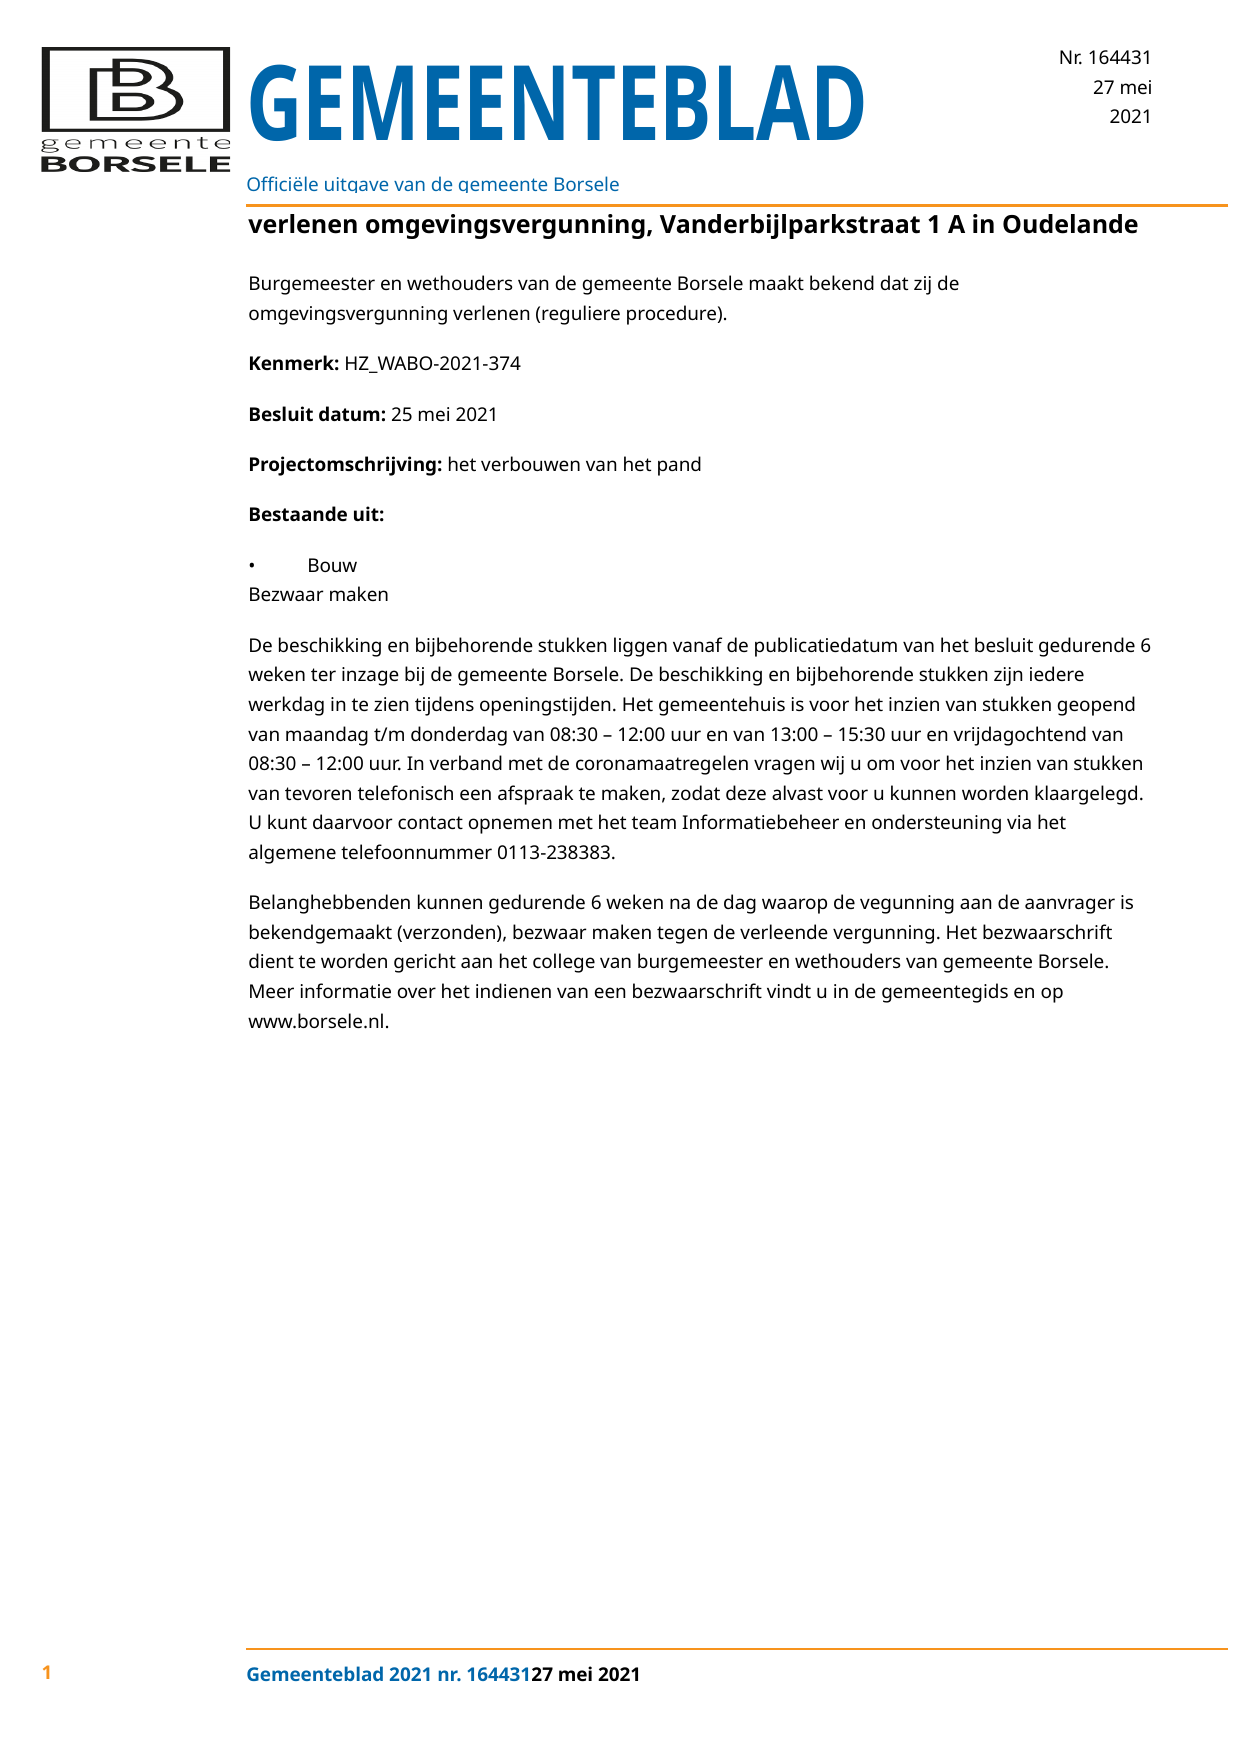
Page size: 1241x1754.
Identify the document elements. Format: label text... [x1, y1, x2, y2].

text Projectomschrijving: het verbouwen van het pand [248, 451, 1152, 477]
text Burgemeester en wethouders van de gemeente Borsele maakt bekend dat zij de omgevingsvergunning verlenen (reguliere procedure). [248, 270, 1152, 326]
text Kenmerk: HZ_WABO-2021-374 [248, 350, 1152, 376]
text Bezwaar maken [248, 582, 1152, 607]
list Bouw [248, 552, 1152, 578]
text verlenen omgevingsvergunning, Vanderbijlparkstraat 1 A in Oudelande [248, 207, 1152, 241]
text Besluit datum: 25 mei 2021 [248, 401, 1152, 426]
text De beschikking en bijbehorende stukken liggen vanaf de publicatiedatum van het besluit gedurende 6 weken ter inzage bij de gemeente Borsele. De beschikking en bijbehorende stukken zijn iedere werkdag in te zien tijdens openingstijden. Het gemeentehuis is voor het inzien van stukken geopend van maandag t/m donderdag van 08:30 – 12:00 uur en van 13:00 – 15:30 uur en vrijdagochtend van 08:30 – 12:00 uur. In verband met de coronamaatregelen vragen wij u om voor het inzien van stukken van tevoren telefonisch een afspraak te maken, zodat deze alvast voor u kunnen worden klaargelegd. U kunt daarvoor contact opnemen met het team Informatiebeheer en ondersteuning via het algemene telefoonnummer 0113-238383. [248, 632, 1152, 865]
picture [41, 47, 231, 172]
text Belanghebbenden kunnen gedurende 6 weken na de dag waarop de vegunning aan de aanvrager is bekendgemaakt (verzonden), bezwaar maken tegen de verleende vergunning. Het bezwaarschrift dient te worden gericht aan het college van burgemeester en wethouders van gemeente Borsele. Meer informatie over het indienen van een bezwaarschrift vindt u in de gemeentegids en op www.borsele.nl. [248, 889, 1152, 1033]
text Bestaande uit: [248, 502, 1152, 527]
